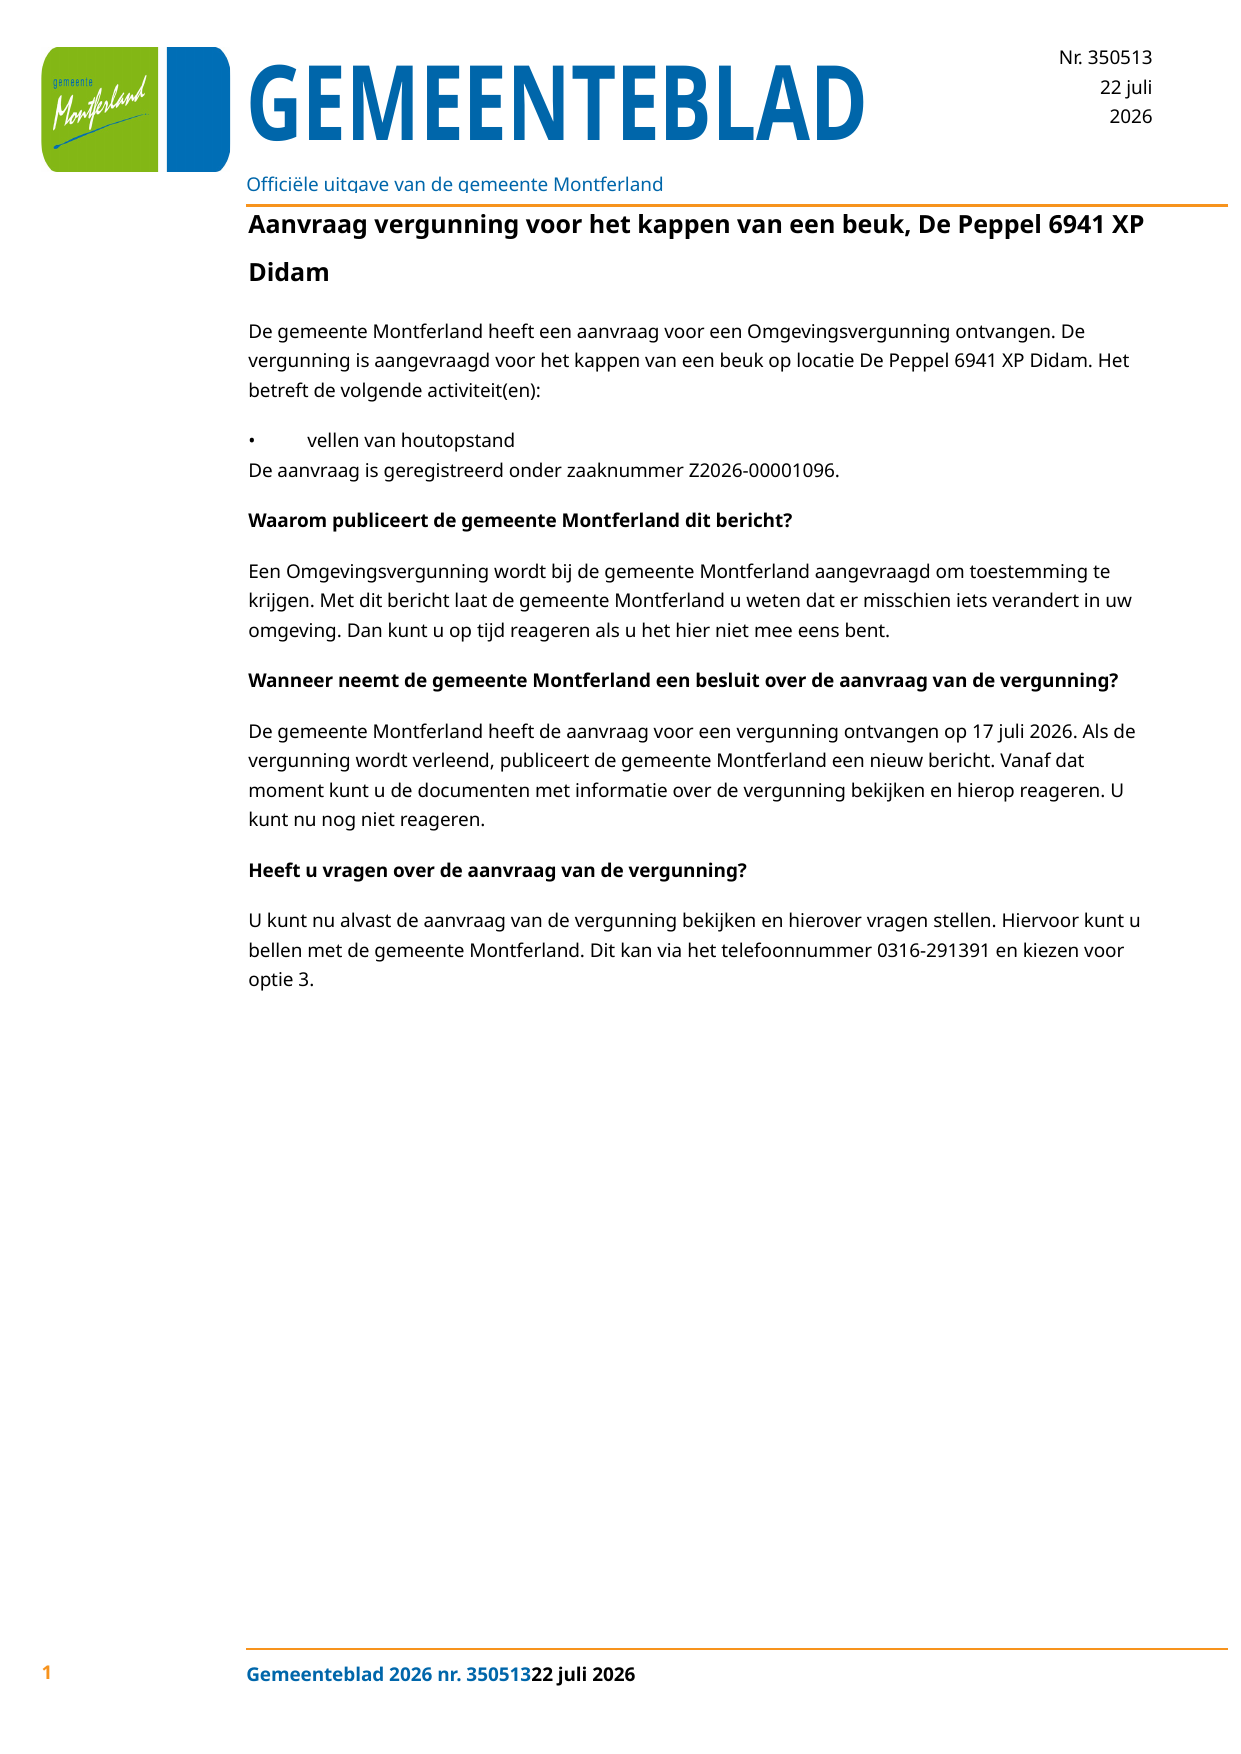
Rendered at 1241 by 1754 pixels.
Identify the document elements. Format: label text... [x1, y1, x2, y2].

text Aanvraag vergunning voor het kappen van een beuk, De Peppel 6941 XP Didam [248, 207, 1152, 288]
picture [41, 47, 231, 172]
list vellen van houtopstand [248, 427, 1152, 453]
text Wanneer neemt de gemeente Montferland een besluit over de aanvraag van de vergunning? [248, 667, 1152, 693]
text Heeft u vragen over de aanvraag van de vergunning? [248, 857, 1152, 883]
text De gemeente Montferland heeft de aanvraag voor een vergunning ontvangen op 17 juli 2026. Als de vergunning wordt verleend, publiceert de gemeente Montferland een nieuw bericht. Vanaf dat moment kunt u de documenten met informatie over de vergunning bekijken en hierop reageren. U kunt nu nog niet reageren. [248, 718, 1152, 832]
text U kunt nu alvast de aanvraag van de vergunning bekijken en hierover vragen stellen. Hiervoor kunt u bellen met de gemeente Montferland. Dit kan via het telefoonnummer 0316-291391 en kiezen voor optie 3. [248, 907, 1152, 992]
text De aanvraag is geregistreerd onder zaaknummer Z2026-00001096. [248, 457, 1152, 483]
text Waarom publiceert de gemeente Montferland dit bericht? [248, 507, 1152, 533]
text De gemeente Montferland heeft een aanvraag voor een Omgevingsvergunning ontvangen. De vergunning is aangevraagd voor het kappen van een beuk op locatie De Peppel 6941 XP Didam. Het betreft de volgende activiteit(en): [248, 318, 1152, 403]
text Een Omgevingsvergunning wordt bij de gemeente Montferland aangevraagd om toestemming te krijgen. Met dit bericht laat de gemeente Montferland u weten dat er misschien iets verandert in uw omgeving. Dan kunt u op tijd reageren als u het hier niet mee eens bent. [248, 558, 1152, 643]
